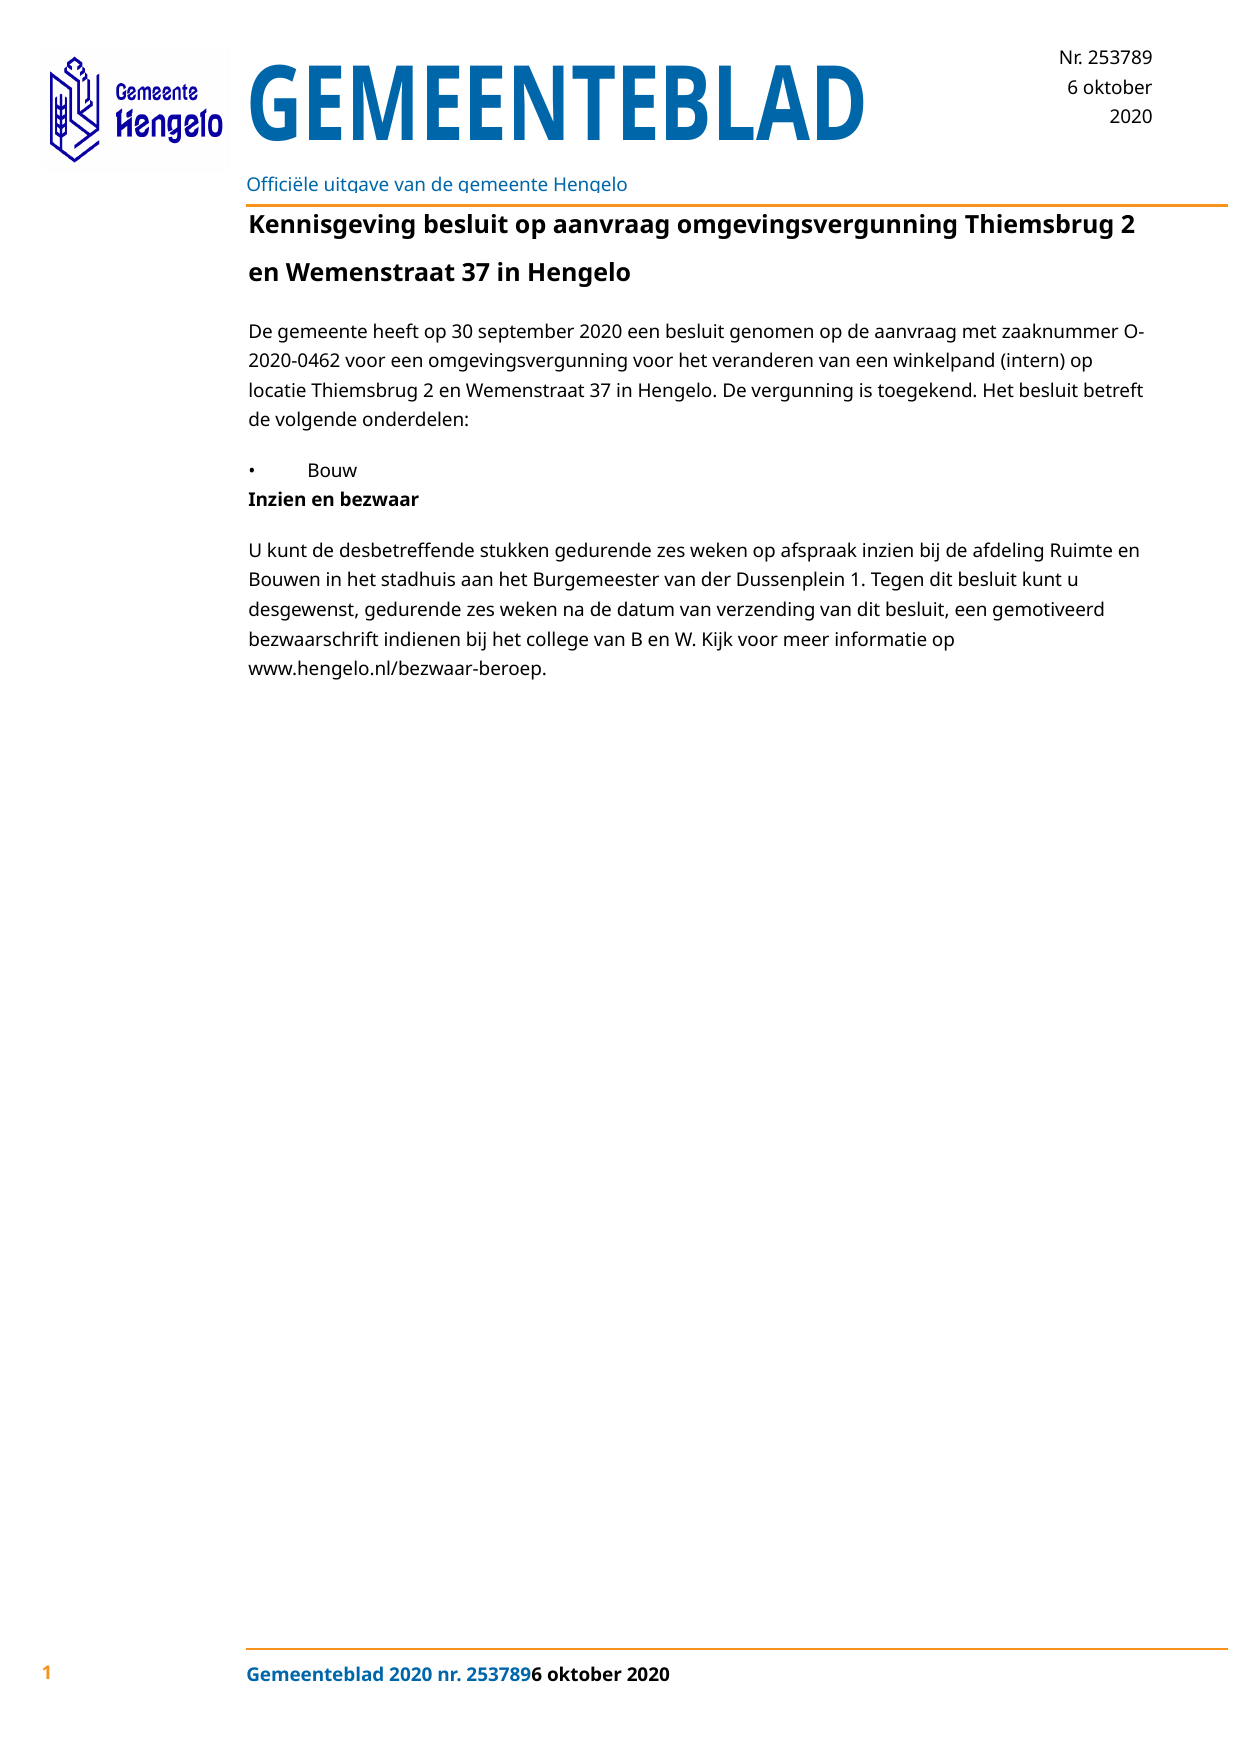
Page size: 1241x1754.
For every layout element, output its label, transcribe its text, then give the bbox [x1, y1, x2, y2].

picture [41, 47, 231, 172]
list Bouw [248, 457, 1152, 483]
text Kennisgeving besluit op aanvraag omgevingsvergunning Thiemsbrug 2 en Wemenstraat 37 in Hengelo [248, 207, 1152, 288]
text De gemeente heeft op 30 september 2020 een besluit genomen op de aanvraag met zaaknummer O-2020-0462 voor een omgevingsvergunning voor het veranderen van een winkelpand (intern) op locatie Thiemsbrug 2 en Wemenstraat 37 in Hengelo. De vergunning is toegekend. Het besluit betreft de volgende onderdelen: [248, 318, 1152, 432]
text Inzien en bezwaar [248, 487, 1152, 512]
text U kunt de desbetreffende stukken gedurende zes weken op afspraak inzien bij de afdeling Ruimte en Bouwen in het stadhuis aan het Burgemeester van der Dussenplein 1. Tegen dit besluit kunt u desgewenst, gedurende zes weken na de datum van verzending van dit besluit, een gemotiveerd bezwaarschrift indienen bij het college van B en W. Kijk voor meer informatie op www.hengelo.nl/bezwaar-beroep. [248, 537, 1152, 681]
